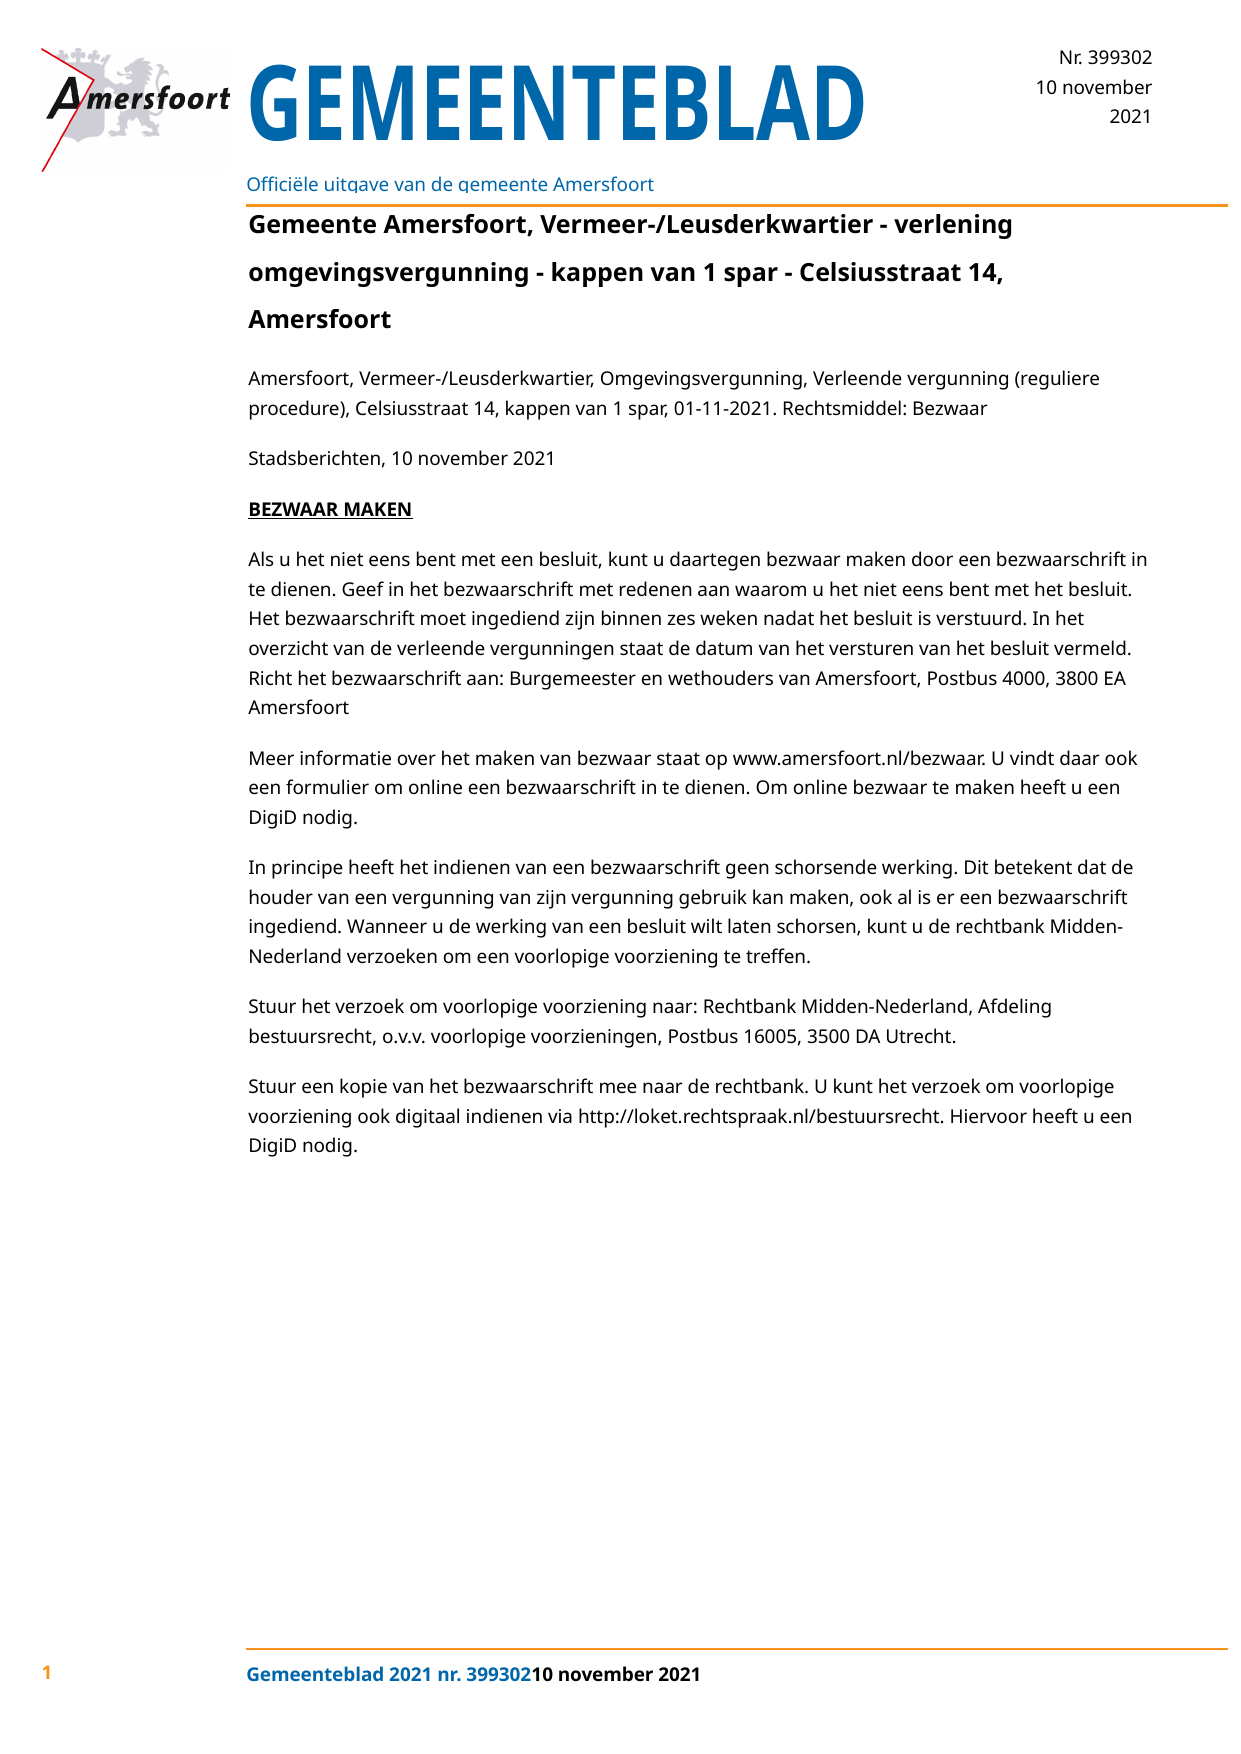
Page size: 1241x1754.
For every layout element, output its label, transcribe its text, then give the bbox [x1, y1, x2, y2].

picture [41, 47, 231, 172]
text Stuur een kopie van het bezwaarschrift mee naar de rechtbank. U kunt het verzoek om voorlopige voorziening ook digitaal indienen via http://loket.rechtspraak.nl/bestuursrecht. Hiervoor heeft u een DigiD nodig. [248, 1073, 1152, 1158]
text Amersfoort, Vermeer-/Leusderkwartier, Omgevingsvergunning, Verleende vergunning (reguliere procedure), Celsiusstraat 14, kappen van 1 spar, 01-11-2021. Rechtsmiddel: Bezwaar [248, 366, 1152, 421]
text BEZWAAR MAKEN [248, 496, 1152, 522]
text In principe heeft het indienen van een bezwaarschrift geen schorsende werking. Dit betekent dat de houder van een vergunning van zijn vergunning gebruik kan maken, ook al is er een bezwaarschrift ingediend. Wanneer u de werking van een besluit wilt laten schorsen, kunt u de rechtbank Midden-Nederland verzoeken om een voorlopige voorziening te treffen. [248, 854, 1152, 969]
text Stadsberichten, 10 november 2021 [248, 446, 1152, 471]
text Stuur het verzoek om voorlopige voorziening naar: Rechtbank Midden-Nederland, Afdeling bestuursrecht, o.v.v. voorlopige voorzieningen, Postbus 16005, 3500 DA Utrecht. [248, 993, 1152, 1049]
text Meer informatie over het maken van bezwaar staat op www.amersfoort.nl/bezwaar. U vindt daar ook een formulier om online een bezwaarschrift in te dienen. Om online bezwaar te maken heeft u een DigiD nodig. [248, 745, 1152, 829]
text Gemeente Amersfoort, Vermeer-/Leusderkwartier - verlening omgevingsvergunning - kappen van 1 spar - Celsiusstraat 14, Amersfoort [248, 207, 1152, 336]
text Als u het niet eens bent met een besluit, kunt u daartegen bezwaar maken door een bezwaarschrift in te dienen. Geef in het bezwaarschrift met redenen aan waarom u het niet eens bent met het besluit. Het bezwaarschrift moet ingediend zijn binnen zes weken nadat het besluit is verstuurd. In het overzicht van de verleende vergunningen staat de datum van het versturen van het besluit vermeld. Richt het bezwaarschrift aan: Burgemeester en wethouders van Amersfoort, Postbus 4000, 3800 EA Amersfoort [248, 546, 1152, 720]
